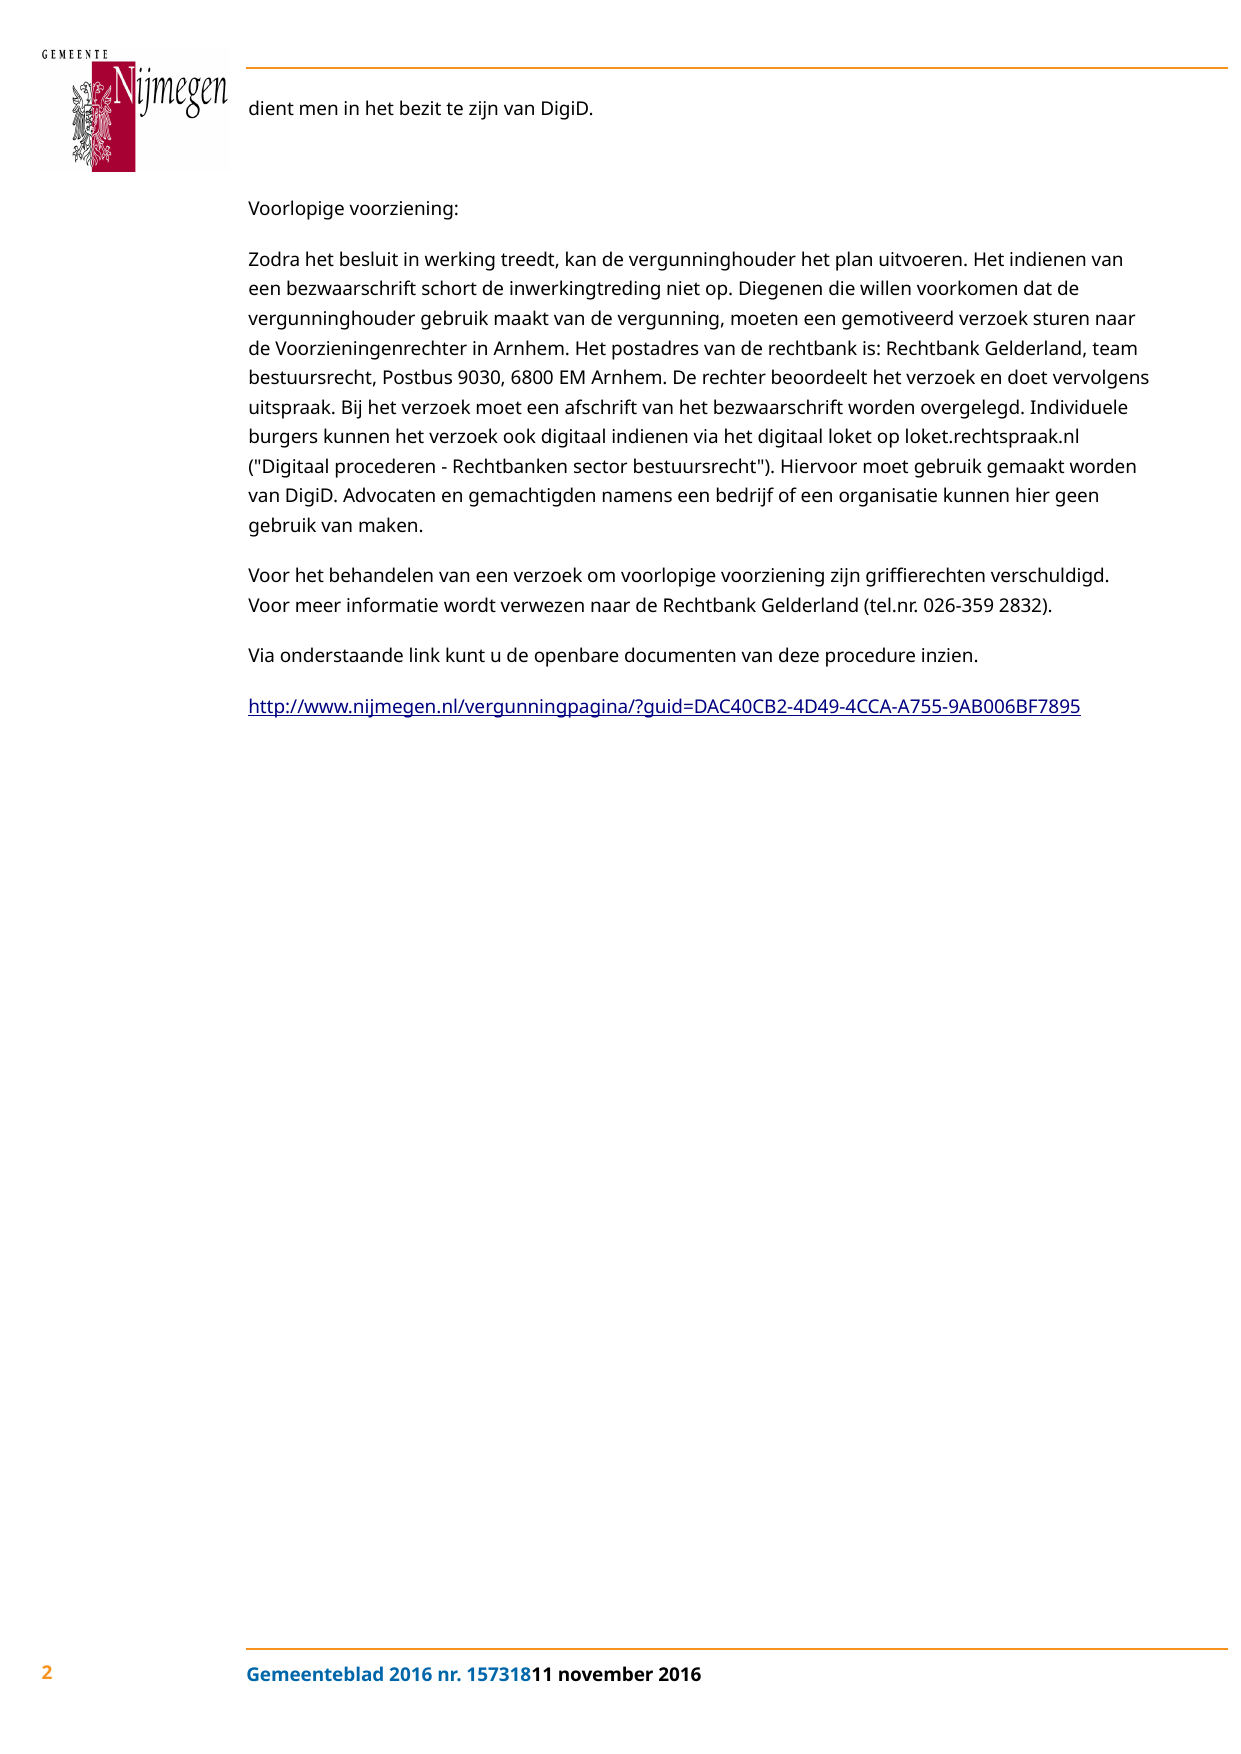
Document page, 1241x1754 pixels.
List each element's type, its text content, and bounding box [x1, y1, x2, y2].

text dient men in het bezit te zijn van DigiD. [248, 95, 1152, 121]
text http://www.nijmegen.nl/vergunningpagina/?guid=DAC40CB2-4D49-4CCA-A755-9AB006BF7895 [248, 693, 1152, 719]
text Voorlopige voorziening: [248, 196, 1152, 221]
text Voor het behandelen van een verzoek om voorlopige voorziening zijn griffierechten verschuldigd. Voor meer informatie wordt verwezen naar de Rechtbank Gelderland (tel.nr. 026-359 2832). [248, 563, 1152, 618]
text Via onderstaande link kunt u de openbare documenten van deze procedure inzien. [248, 643, 1152, 668]
picture [41, 47, 231, 172]
text Zodra het besluit in werking treedt, kan de vergunninghouder het plan uitvoeren. Het indienen van een bezwaarschrift schort de inwerkingtreding niet op. Diegenen die willen voorkomen dat de vergunninghouder gebruik maakt van de vergunning, moeten een gemotiveerd verzoek sturen naar de Voorzieningenrechter in Arnhem. Het postadres van de rechtbank is: Rechtbank Gelderland, team bestuursrecht, Postbus 9030, 6800 EM Arnhem. De rechter beoordeelt het verzoek en doet vervolgens uitspraak. Bij het verzoek moet een afschrift van het bezwaarschrift worden overgelegd. Individuele burgers kunnen het verzoek ook digitaal indienen via het digitaal loket op loket.rechtspraak.nl ("Digitaal procederen - Rechtbanken sector bestuursrecht"). Hiervoor moet gebruik gemaakt worden van DigiD. Advocaten en gemachtigden namens een bedrijf of een organisatie kunnen hier geen gebruik van maken. [248, 246, 1152, 538]
